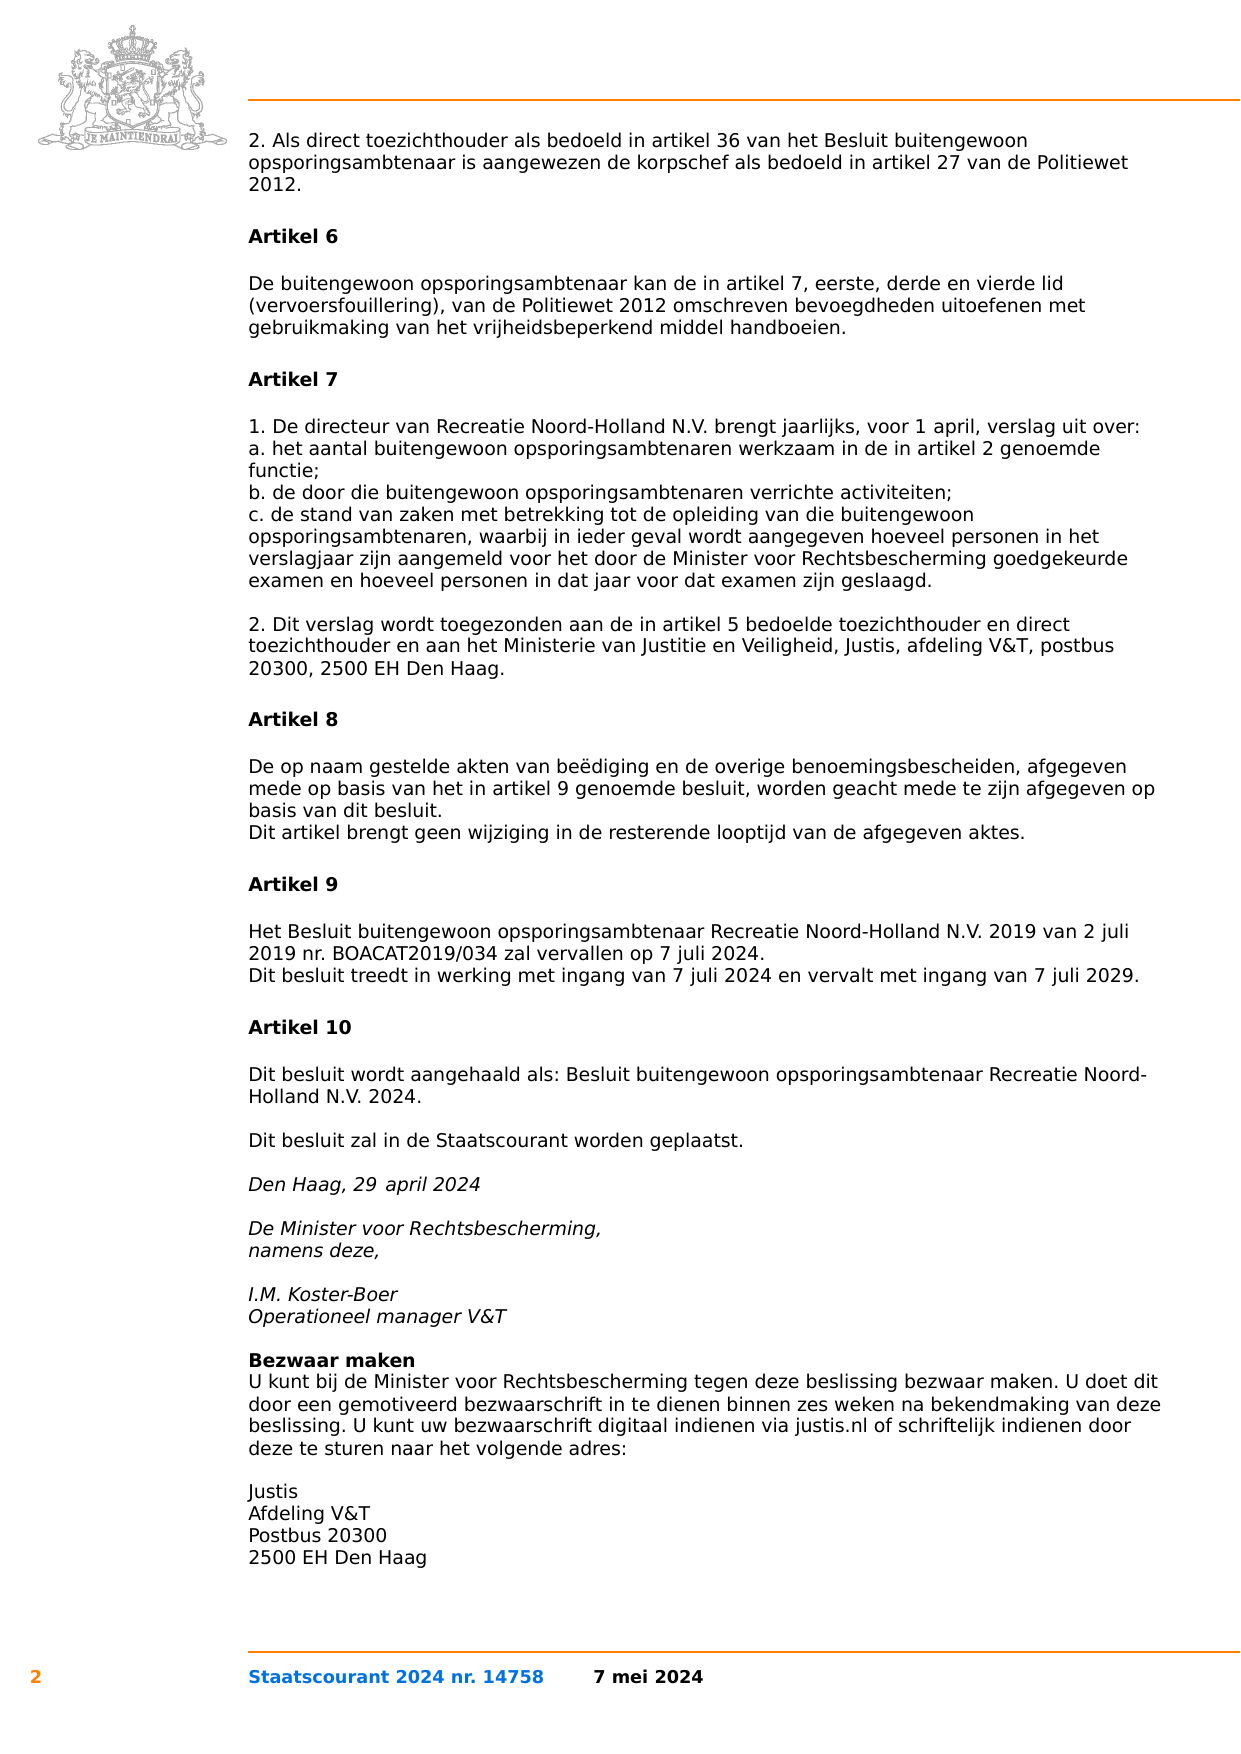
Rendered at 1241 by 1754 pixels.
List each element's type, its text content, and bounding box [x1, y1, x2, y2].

text De op naam gestelde akten van beëdiging en de overige benoemingsbescheiden, afgegeven mede op basis van het in artikel 9 genoemde besluit, worden geacht mede te zijn afgegeven op basis van dit besluit. [248, 756, 1163, 822]
text De Minister voor Rechtsbescherming, namens deze, I.M. Koster-Boer Operationeel manager V&T [248, 1218, 1163, 1328]
text a. het aantal buitengewoon opsporingsambtenaren werkzaam in de in artikel 2 genoemde functie; [248, 438, 1163, 482]
subtitle Artikel 8 [248, 709, 1163, 731]
text 1. De directeur van Recreatie Noord-Holland N.V. brengt jaarlijks, voor 1 april, verslag uit over: [248, 416, 1163, 438]
text b. de door die buitengewoon opsporingsambtenaren verrichte activiteiten; [248, 482, 1163, 504]
text De buitengewoon opsporingsambtenaar kan de in artikel 7, eerste, derde en vierde lid (vervoersfouillering), van de Politiewet 2012 omschreven bevoegdheden uitoefenen met gebruikmaking van het vrijheidsbeperkend middel handboeien. [248, 273, 1163, 339]
text U kunt bij de Minister voor Rechtsbescherming tegen deze beslissing bezwaar maken. U doet dit door een gemotiveerd bezwaarschrift in te dienen binnen zes weken na bekendmaking van deze beslissing. U kunt uw bezwaarschrift digitaal indienen via justis.nl of schriftelijk indienen door deze te sturen naar het volgende adres: [248, 1371, 1163, 1459]
subtitle Artikel 7 [248, 369, 1163, 391]
text Justis [248, 1481, 1163, 1503]
text 2. Als direct toezichthouder als bedoeld in artikel 36 van het Besluit buitengewoon opsporingsambtenaar is aangewezen de korpschef als bedoeld in artikel 27 van de Politiewet 2012. [248, 130, 1163, 196]
subtitle Artikel 6 [248, 226, 1163, 248]
text 2. Dit verslag wordt toegezonden aan de in artikel 5 bedoelde toezichthouder en direct toezichthouder en aan het Ministerie van Justitie en Veiligheid, Justis, afdeling V&T, postbus 20300, 2500 EH Den Haag. [248, 613, 1163, 679]
text Bezwaar maken [248, 1349, 1163, 1371]
subtitle Artikel 9 [248, 874, 1163, 896]
picture [38, 25, 227, 150]
text 2500 EH Den Haag [248, 1547, 1163, 1569]
text Den Haag, 29 april 2024 [248, 1174, 1163, 1196]
text Dit besluit wordt aangehaald als: Besluit buitengewoon opsporingsambtenaar Recreatie Noord-Holland N.V. 2024. [248, 1064, 1163, 1108]
subtitle Artikel 10 [248, 1017, 1163, 1039]
text Afdeling V&T [248, 1503, 1163, 1525]
text Dit artikel brengt geen wijziging in de resterende looptijd van de afgegeven aktes. [248, 822, 1163, 844]
text c. de stand van zaken met betrekking tot de opleiding van die buitengewoon opsporingsambtenaren, waarbij in ieder geval wordt aangegeven hoeveel personen in het verslagjaar zijn aangemeld voor het door de Minister voor Rechtsbescherming goedgekeurde examen en hoeveel personen in dat jaar voor dat examen zijn geslaagd. [248, 504, 1163, 592]
text Het Besluit buitengewoon opsporingsambtenaar Recreatie Noord-Holland N.V. 2019 van 2 juli 2019 nr. BOACAT2019/034 zal vervallen op 7 juli 2024. [248, 921, 1163, 965]
text Dit besluit zal in de Staatscourant worden geplaatst. [248, 1130, 1163, 1152]
text Dit besluit treedt in werking met ingang van 7 juli 2024 en vervalt met ingang van 7 juli 2029. [248, 965, 1163, 987]
text Postbus 20300 [248, 1525, 1163, 1547]
